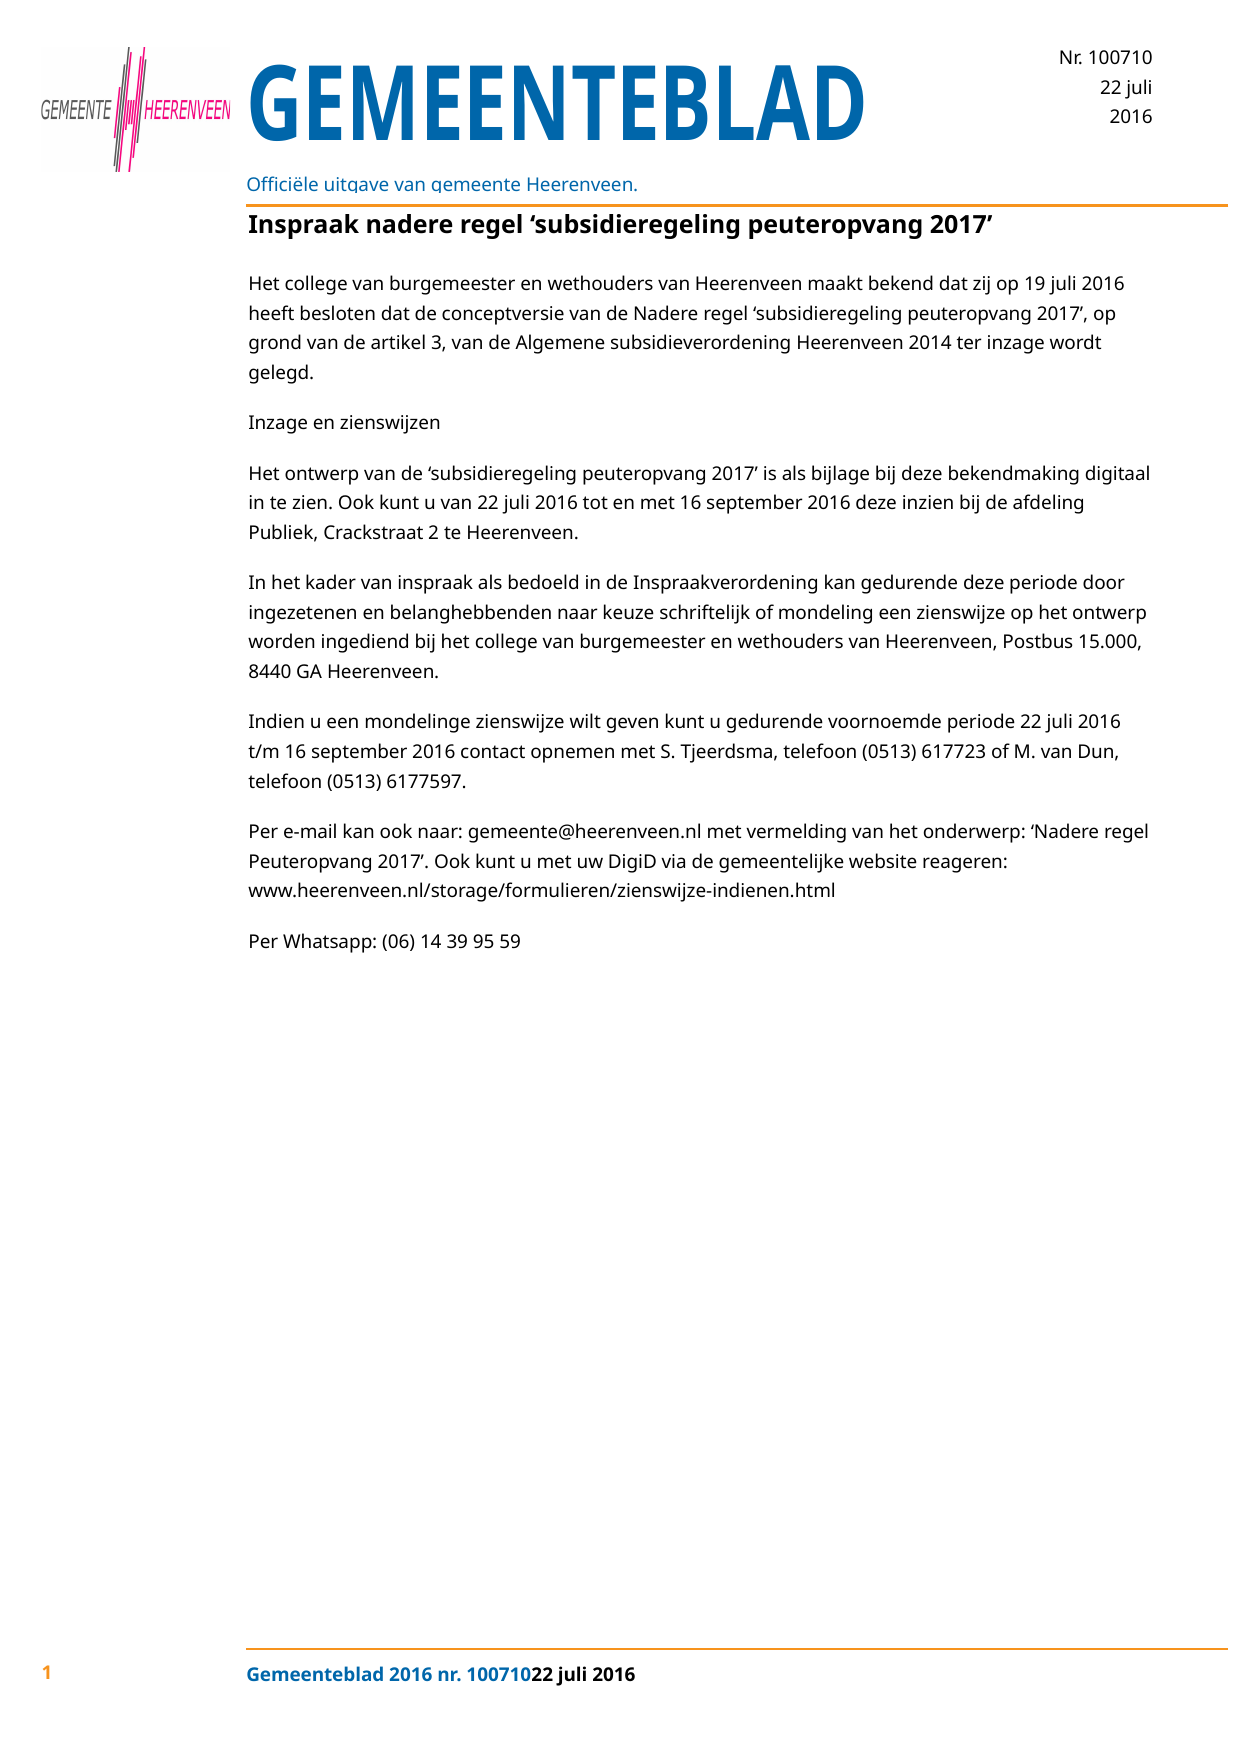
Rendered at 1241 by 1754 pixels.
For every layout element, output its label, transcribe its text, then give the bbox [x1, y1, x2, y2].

text Het college van burgemeester en wethouders van Heerenveen maakt bekend dat zij op 19 juli 2016 heeft besloten dat de conceptversie van de Nadere regel ‘subsidieregeling peuteropvang 2017’, op grond van de artikel 3, van de Algemene subsidieverordening Heerenveen 2014 ter inzage wordt gelegd. [248, 270, 1152, 385]
picture [41, 47, 231, 172]
text Per Whatsapp: (06) 14 39 95 59 [248, 928, 1152, 953]
text Het ontwerp van de ‘subsidieregeling peuteropvang 2017’ is als bijlage bij deze bekendmaking digitaal in te zien. Ook kunt u van 22 juli 2016 tot en met 16 september 2016 deze inzien bij de afdeling Publiek, Crackstraat 2 te Heerenveen. [248, 460, 1152, 545]
text In het kader van inspraak als bedoeld in de Inspraakverordening kan gedurende deze periode door ingezetenen en belanghebbenden naar keuze schriftelijk of mondeling een zienswijze op het ontwerp worden ingediend bij het college van burgemeester en wethouders van Heerenveen, Postbus 15.000, 8440 GA Heerenveen. [248, 569, 1152, 684]
text Per e-mail kan ook naar: gemeente@heerenveen.nl met vermelding van het onderwerp: ‘Nadere regel Peuteropvang 2017’. Ook kunt u met uw DigiD via de gemeentelijke website reageren: www.heerenveen.nl/storage/formulieren/zienswijze-indienen.html [248, 818, 1152, 903]
text Inzage en zienswijzen [248, 409, 1152, 435]
text Indien u een mondelinge zienswijze wilt geven kunt u gedurende voornoemde periode 22 juli 2016 t/m 16 september 2016 contact opnemen met S. Tjeerdsma, telefoon (0513) 617723 of M. van Dun, telefoon (0513) 6177597. [248, 709, 1152, 793]
text Inspraak nadere regel ‘subsidieregeling peuteropvang 2017’ [248, 207, 1152, 241]
